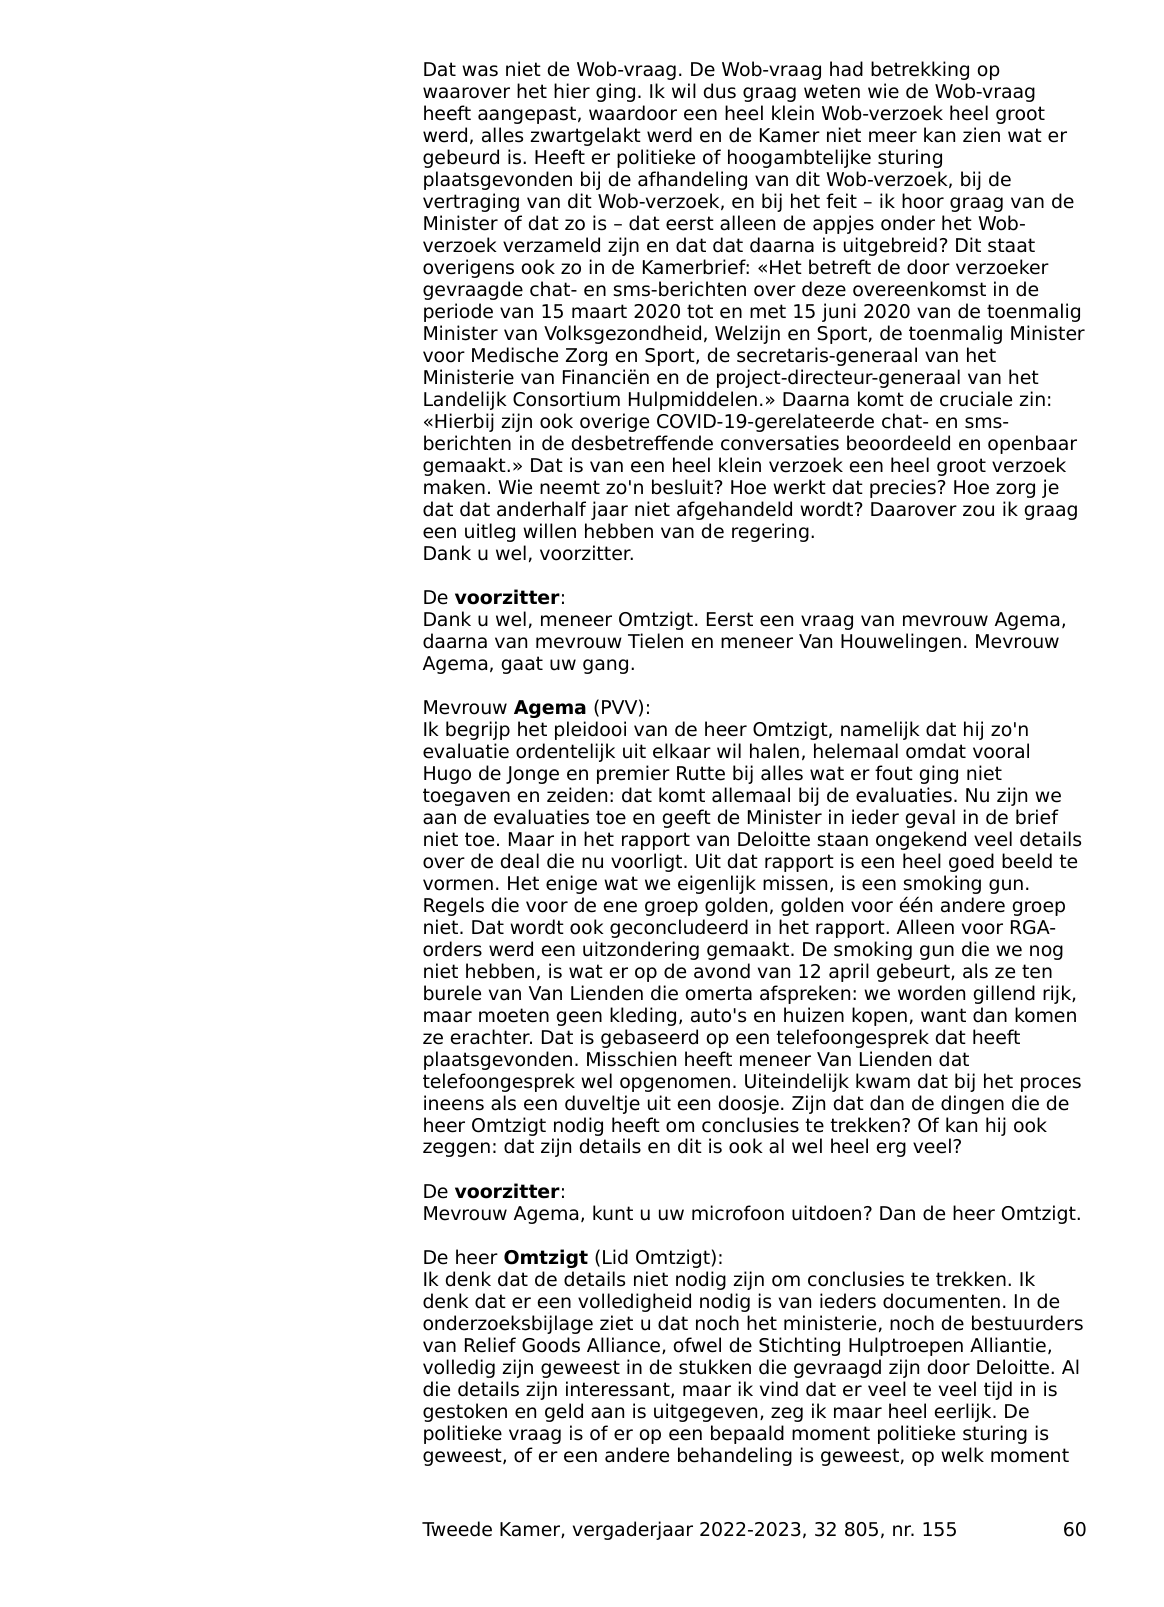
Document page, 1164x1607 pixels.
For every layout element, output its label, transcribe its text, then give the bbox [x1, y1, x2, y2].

text Dat was niet de Wob-vraag. De Wob-vraag had betrekking op waarover het hier ging. Ik wil dus graag weten wie de Wob-vraag heeft aangepast, waardoor een heel klein Wob-verzoek heel groot werd, alles zwartgelakt werd en de Kamer niet meer kan zien wat er gebeurd is. Heeft er politieke of hoogambtelijke sturing plaatsgevonden bij de afhandeling van dit Wob-verzoek, bij de vertraging van dit Wob-verzoek, en bij het feit – ik hoor graag van de Minister of dat zo is – dat eerst alleen de appjes onder het Wob-verzoek verzameld zijn en dat dat daarna is uitgebreid? Dit staat overigens ook zo in de Kamerbrief: «Het betreft de door verzoeker gevraagde chat- en sms-berichten over deze overeenkomst in de periode van 15 maart 2020 tot en met 15 juni 2020 van de toenmalig Minister van Volksgezondheid, Welzijn en Sport, de toenmalig Minister voor Medische Zorg en Sport, de secretaris-generaal van het Ministerie van Financiën en de project-directeur-generaal van het Landelijk Consortium Hulpmiddelen.» Daarna komt de cruciale zin: «Hierbij zijn ook overige COVID-19-gerelateerde chat- en sms-berichten in de desbetreffende conversaties beoordeeld en openbaar gemaakt.» Dat is van een heel klein verzoek een heel groot verzoek maken. Wie neemt zo'n besluit? Hoe werkt dat precies? Hoe zorg je dat dat anderhalf jaar niet afgehandeld wordt? Daarover zou ik graag een uitleg willen hebben van de regering. [422, 59, 1087, 543]
text De voorzitter: [422, 1181, 1087, 1203]
text Ik denk dat de details niet nodig zijn om conclusies te trekken. Ik denk dat er een volledigheid nodig is van ieders documenten. In de onderzoeksbijlage ziet u dat noch het ministerie, noch de bestuurders van Relief Goods Alliance, ofwel de Stichting Hulptroepen Alliantie, volledig zijn geweest in de stukken die gevraagd zijn door Deloitte. Al die details zijn interessant, maar ik vind dat er veel te veel tijd in is gestoken en geld aan is uitgegeven, zeg ik maar heel eerlijk. De politieke vraag is of er op een bepaald moment politieke sturing is geweest, of er een andere behandeling is geweest, op welk moment [422, 1269, 1087, 1467]
text Dank u wel, meneer Omtzigt. Eerst een vraag van mevrouw Agema, daarna van mevrouw Tielen en meneer Van Houwelingen. Mevrouw Agema, gaat uw gang. [422, 609, 1087, 675]
text Ik begrijp het pleidooi van de heer Omtzigt, namelijk dat hij zo'n evaluatie ordentelijk uit elkaar wil halen, helemaal omdat vooral Hugo de Jonge en premier Rutte bij alles wat er fout ging niet toegaven en zeiden: dat komt allemaal bij de evaluaties. Nu zijn we aan de evaluaties toe en geeft de Minister in ieder geval in de brief niet toe. Maar in het rapport van Deloitte staan ongekend veel details over de deal die nu voorligt. Uit dat rapport is een heel goed beeld te vormen. Het enige wat we eigenlijk missen, is een smoking gun. Regels die voor de ene groep golden, golden voor één andere groep niet. Dat wordt ook geconcludeerd in het rapport. Alleen voor RGA-orders werd een uitzondering gemaakt. De smoking gun die we nog niet hebben, is wat er op de avond van 12 april gebeurt, als ze ten burele van Van Lienden die omerta afspreken: we worden gillend rijk, maar moeten geen kleding, auto's en huizen kopen, want dan komen ze erachter. Dat is gebaseerd op een telefoongesprek dat heeft plaatsgevonden. Misschien heeft meneer Van Lienden dat telefoongesprek wel opgenomen. Uiteindelijk kwam dat bij het proces ineens als een duveltje uit een doosje. Zijn dat dan de dingen die de heer Omtzigt nodig heeft om conclusies te trekken? Of kan hij ook zeggen: dat zijn details en dit is ook al wel heel erg veel? [422, 719, 1087, 1158]
text Dank u wel, voorzitter. [422, 543, 1087, 564]
text Mevrouw Agema (PVV): [422, 697, 1087, 719]
text Mevrouw Agema, kunt u uw microfoon uitdoen? Dan de heer Omtzigt. [422, 1203, 1087, 1224]
text De voorzitter: [422, 587, 1087, 609]
text De heer Omtzigt (Lid Omtzigt): [422, 1247, 1087, 1269]
